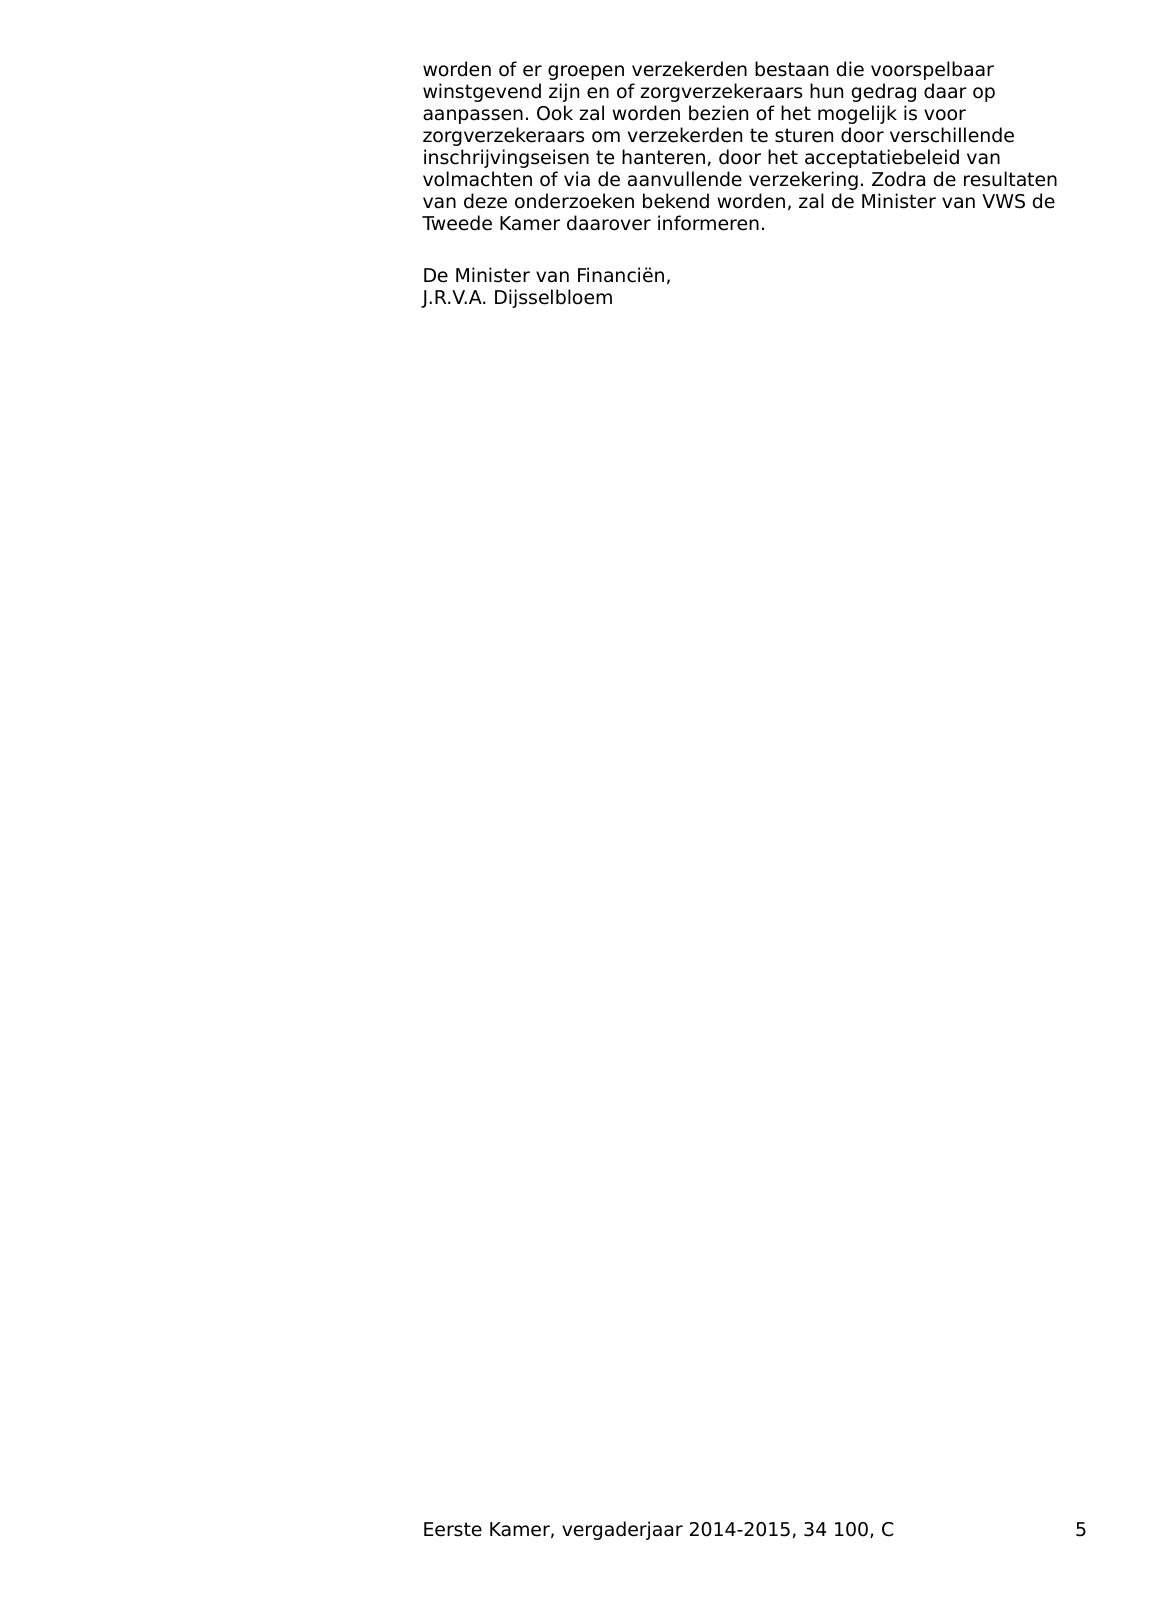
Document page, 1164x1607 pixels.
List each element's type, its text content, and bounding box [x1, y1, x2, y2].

text worden of er groepen verzekerden bestaan die voorspelbaar winstgevend zijn en of zorgverzekeraars hun gedrag daar op aanpassen. Ook zal worden bezien of het mogelijk is voor zorgverzekeraars om verzekerden te sturen door verschillende inschrijvingseisen te hanteren, door het acceptatiebeleid van volmachten of via de aanvullende verzekering. Zodra de resultaten van deze onderzoeken bekend worden, zal de Minister van VWS de Tweede Kamer daarover informeren. [422, 59, 1087, 235]
text De Minister van Financiën, J.R.V.A. Dijsselbloem [422, 265, 1087, 309]
